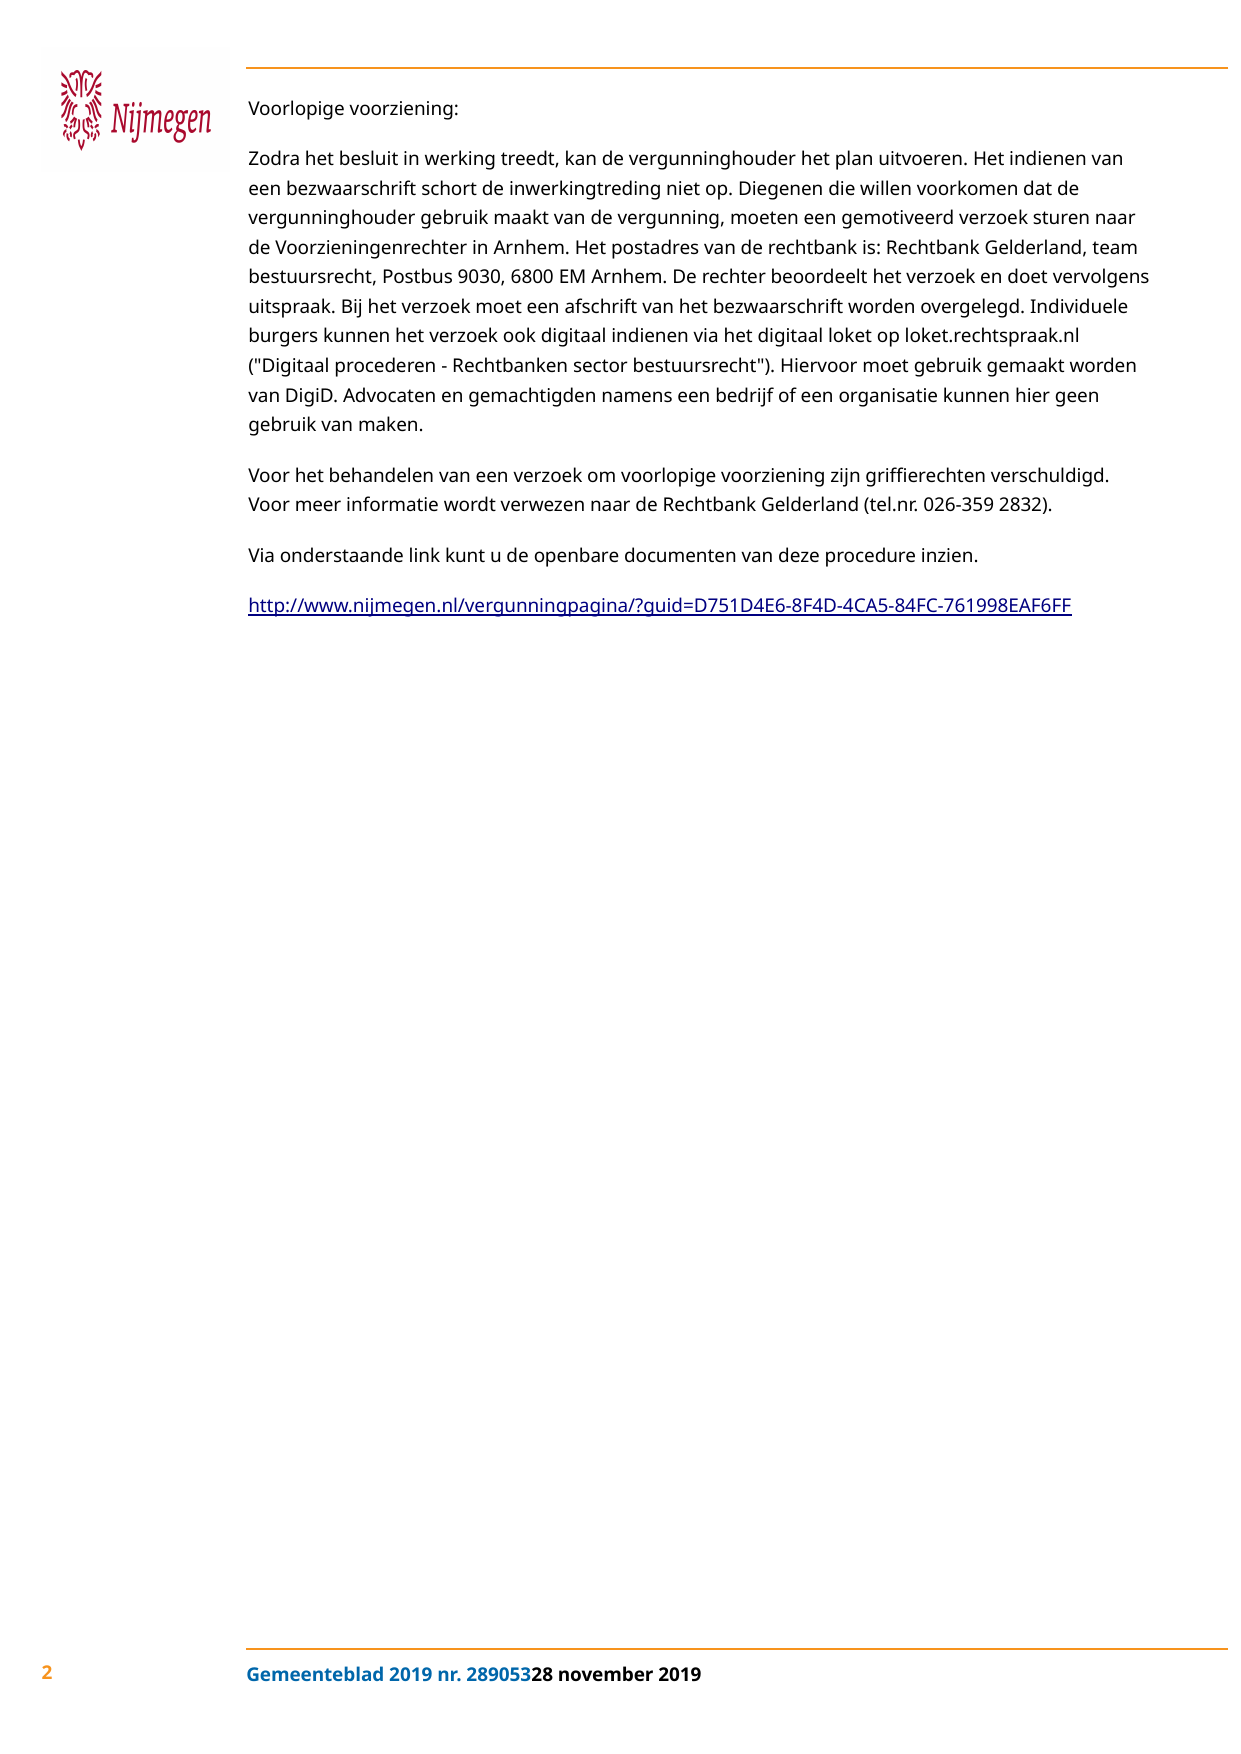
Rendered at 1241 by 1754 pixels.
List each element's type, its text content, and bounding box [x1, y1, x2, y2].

text Zodra het besluit in werking treedt, kan de vergunninghouder het plan uitvoeren. Het indienen van een bezwaarschrift schort de inwerkingtreding niet op. Diegenen die willen voorkomen dat de vergunninghouder gebruik maakt van de vergunning, moeten een gemotiveerd verzoek sturen naar de Voorzieningenrechter in Arnhem. Het postadres van de rechtbank is: Rechtbank Gelderland, team bestuursrecht, Postbus 9030, 6800 EM Arnhem. De rechter beoordeelt het verzoek en doet vervolgens uitspraak. Bij het verzoek moet een afschrift van het bezwaarschrift worden overgelegd. Individuele burgers kunnen het verzoek ook digitaal indienen via het digitaal loket op loket.rechtspraak.nl ("Digitaal procederen - Rechtbanken sector bestuursrecht"). Hiervoor moet gebruik gemaakt worden van DigiD. Advocaten en gemachtigden namens een bedrijf of een organisatie kunnen hier geen gebruik van maken. [248, 145, 1152, 437]
picture [41, 47, 231, 172]
text Voorlopige voorziening: [248, 95, 1152, 121]
text Voor het behandelen van een verzoek om voorlopige voorziening zijn griffierechten verschuldigd. Voor meer informatie wordt verwezen naar de Rechtbank Gelderland (tel.nr. 026-359 2832). [248, 462, 1152, 517]
text http://www.nijmegen.nl/vergunningpagina/?guid=D751D4E6-8F4D-4CA5-84FC-761998EAF6FF [248, 592, 1152, 618]
text Via onderstaande link kunt u de openbare documenten van deze procedure inzien. [248, 542, 1152, 568]
